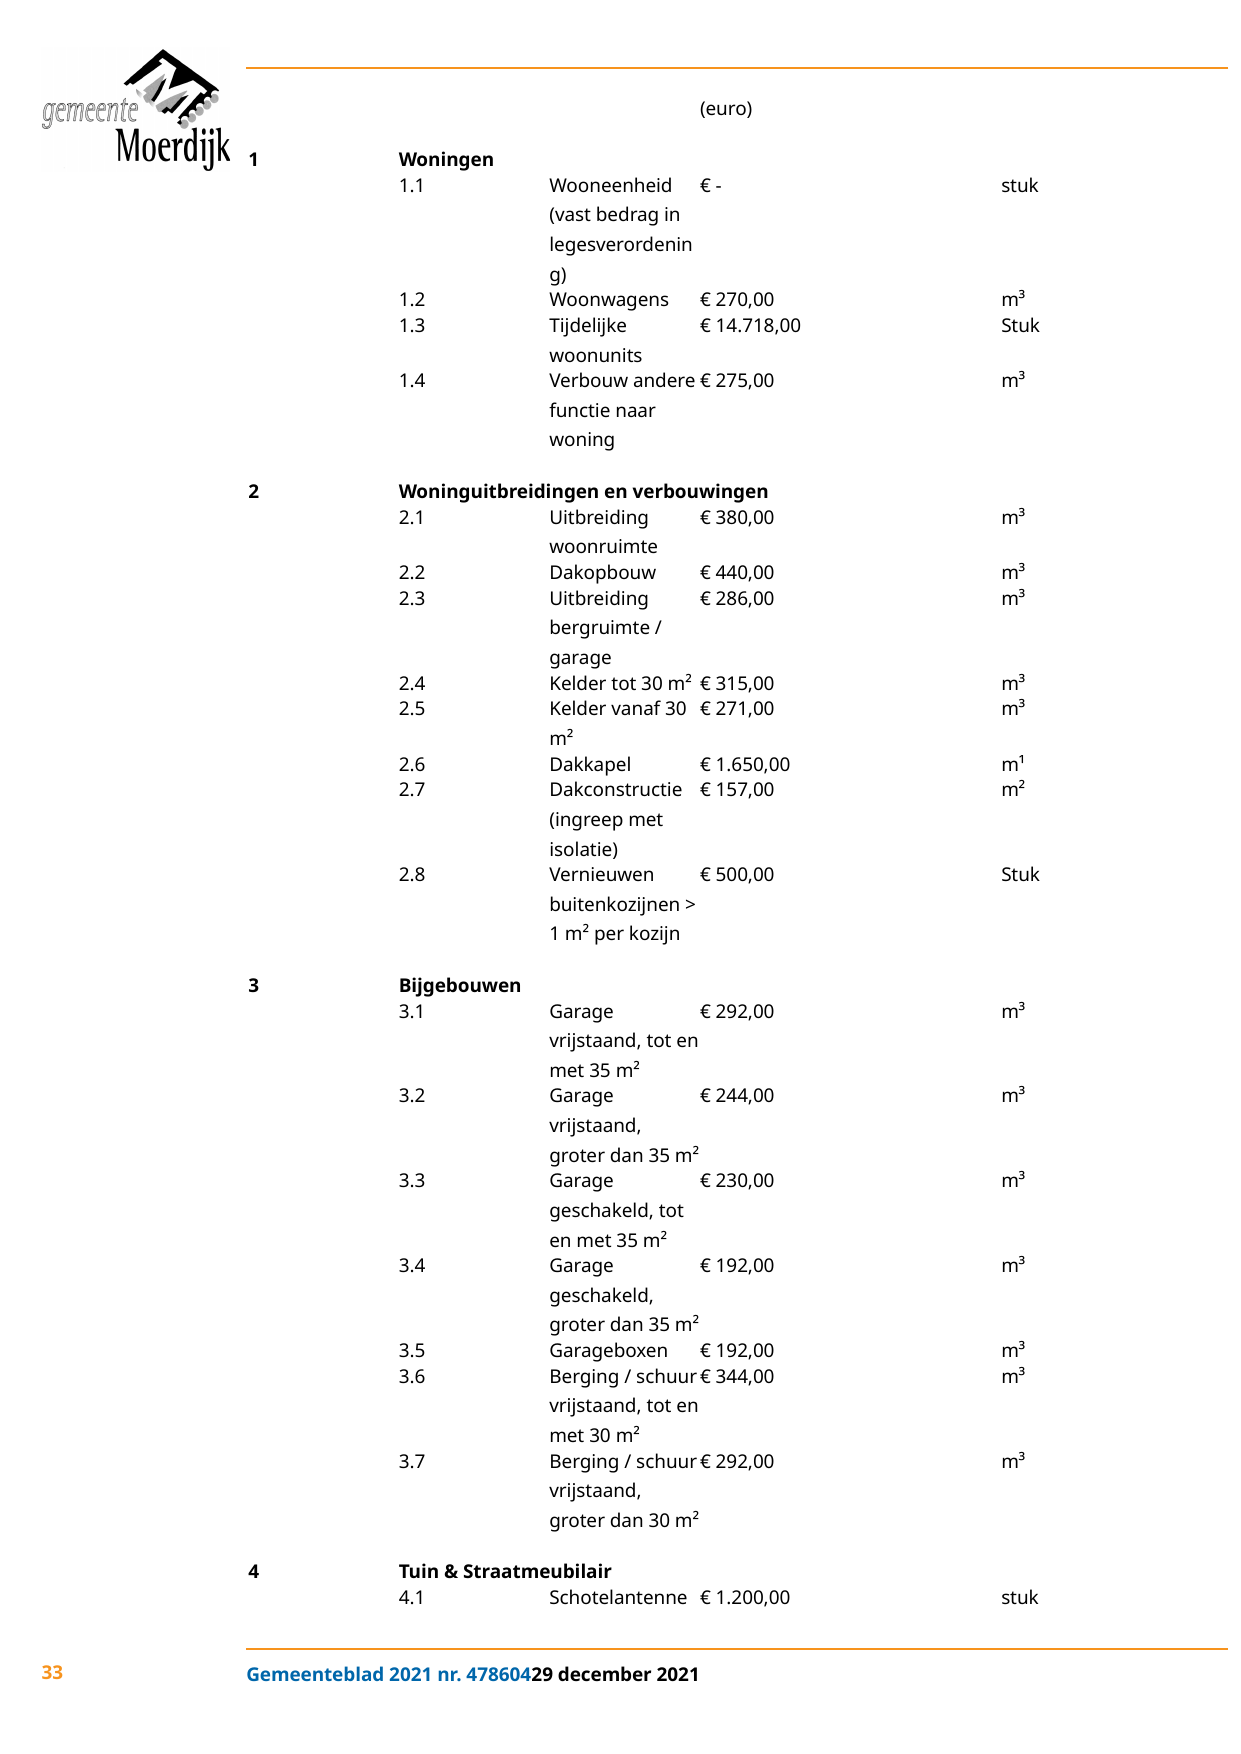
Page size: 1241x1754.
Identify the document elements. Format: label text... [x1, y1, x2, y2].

table_cell 2.5 [399, 696, 549, 751]
table_cell m³ [1001, 670, 1152, 696]
table_cell m³ [1001, 696, 1152, 751]
table_cell 3.7 [399, 1448, 549, 1533]
table_cell Uitbreiding woonruimte [549, 504, 700, 559]
table_cell [399, 121, 700, 146]
table_cell € 344,00 [700, 1363, 1001, 1448]
table_cell (euro) [700, 95, 850, 121]
table_cell m³ [1001, 1363, 1152, 1448]
table_cell Tijdelijke woonunits [549, 312, 700, 367]
table_cell [248, 95, 398, 121]
table_cell [248, 312, 398, 367]
table_cell Woningen [399, 146, 1152, 172]
table_cell Berging / schuur vrijstaand, tot en met 30 m² [549, 1363, 700, 1448]
table_cell 1.4 [399, 368, 549, 452]
table_cell Stuk [1001, 861, 1152, 946]
table_cell Garage geschakeld, groter dan 35 m² [549, 1253, 700, 1337]
table_cell € 244,00 [700, 1083, 1001, 1168]
picture [41, 47, 231, 172]
table_cell [248, 1168, 398, 1252]
table_cell € - [700, 172, 1001, 286]
table_cell [700, 121, 850, 146]
table_cell Garage vrijstaand, tot en met 35 m² [549, 998, 700, 1083]
table_cell Kelder tot 30 m² [549, 670, 700, 696]
table_cell m³ [1001, 1448, 1152, 1533]
table_cell [248, 670, 398, 696]
table_cell 4.1 [399, 1584, 549, 1610]
table_cell [248, 946, 1152, 972]
table_cell [248, 172, 398, 286]
table_cell € 14.718,00 [700, 312, 1001, 367]
table_cell Kelder vanaf 30 m² [549, 696, 700, 751]
table_cell 1 [248, 146, 398, 172]
table_cell [248, 1253, 398, 1337]
table_cell 3.2 [399, 1083, 549, 1168]
table_cell Woonwagens [549, 286, 700, 312]
table_cell 3.5 [399, 1338, 549, 1363]
table_cell [248, 1584, 398, 1610]
table_cell 2.3 [399, 585, 549, 670]
table_cell [248, 1083, 398, 1168]
table_cell Dakconstructie (ingreep met isolatie) [549, 777, 700, 861]
table_cell m³ [1001, 1168, 1152, 1252]
table_cell 2.1 [399, 504, 549, 559]
table_cell € 192,00 [700, 1253, 1001, 1337]
table_cell m³ [1001, 368, 1152, 452]
table_cell Dakkapel [549, 751, 700, 777]
table_cell stuk [1001, 172, 1152, 286]
table_cell 2.2 [399, 559, 549, 585]
table_cell 2.7 [399, 777, 549, 861]
table_cell € 440,00 [700, 559, 1001, 585]
table_cell m³ [1001, 1338, 1152, 1363]
table_cell [248, 777, 398, 861]
table_cell € 292,00 [700, 998, 1001, 1083]
table_cell m³ [1001, 585, 1152, 670]
table_cell 3.3 [399, 1168, 549, 1252]
table_cell Stuk [1001, 312, 1152, 367]
table_cell 2.6 [399, 751, 549, 777]
table_cell [248, 1533, 1152, 1559]
table_cell Verbouw andere functie naar woning [549, 368, 700, 452]
table_cell m³ [1001, 1253, 1152, 1337]
table_cell Berging / schuur vrijstaand, groter dan 30 m² [549, 1448, 700, 1533]
table_cell 1.2 [399, 286, 549, 312]
table_cell Vernieuwen buitenkozijnen > 1 m² per kozijn [549, 861, 700, 946]
table_cell stuk [1001, 1584, 1152, 1610]
table_cell € 157,00 [700, 777, 1001, 861]
table_cell [248, 585, 398, 670]
table_cell [248, 1363, 398, 1448]
table_cell € 270,00 [700, 286, 1001, 312]
table_cell [248, 1448, 398, 1533]
table_cell € 230,00 [700, 1168, 1001, 1252]
table_cell [248, 998, 398, 1083]
table_cell 4 [248, 1559, 398, 1584]
table_cell 2.8 [399, 861, 549, 946]
table_cell m³ [1001, 1083, 1152, 1168]
table_cell [399, 95, 700, 121]
table_cell [248, 121, 398, 146]
table_cell 2 [248, 478, 398, 504]
table_cell [248, 696, 398, 751]
table_cell € 192,00 [700, 1338, 1001, 1363]
table_cell € 275,00 [700, 368, 1001, 452]
table_cell 3.6 [399, 1363, 549, 1448]
table_cell 2.4 [399, 670, 549, 696]
table_cell Garage geschakeld, tot en met 35 m² [549, 1168, 700, 1252]
table_cell [248, 504, 398, 559]
table_cell € 271,00 [700, 696, 1001, 751]
table_cell [248, 453, 1152, 478]
table_cell € 1.650,00 [700, 751, 1001, 777]
table_cell 3 [248, 972, 398, 998]
table_cell m³ [1001, 286, 1152, 312]
table_cell € 380,00 [700, 504, 1001, 559]
table_cell Schotelantenne [549, 1584, 700, 1610]
table_cell m³ [1001, 504, 1152, 559]
table_cell 1.3 [399, 312, 549, 367]
table_cell [248, 559, 398, 585]
table_cell Woninguitbreidingen en verbouwingen [399, 478, 1152, 504]
table_cell Bijgebouwen [399, 972, 1152, 998]
table_cell m³ [1001, 998, 1152, 1083]
table_cell € 292,00 [700, 1448, 1001, 1533]
table_cell € 1.200,00 [700, 1584, 1001, 1610]
table_cell 3.1 [399, 998, 549, 1083]
table_cell 1.1 [399, 172, 549, 286]
table_cell [850, 121, 1152, 146]
table_cell Tuin & Straatmeubilair [399, 1559, 1152, 1584]
table_cell [248, 1338, 398, 1363]
table_cell m¹ [1001, 751, 1152, 777]
table_cell Dakopbouw [549, 559, 700, 585]
table_cell [248, 861, 398, 946]
table_cell m² [1001, 777, 1152, 861]
table_cell [248, 286, 398, 312]
table_cell [248, 368, 398, 452]
table_cell [248, 751, 398, 777]
table_cell 3.4 [399, 1253, 549, 1337]
table_cell € 286,00 [700, 585, 1001, 670]
table_cell Garage vrijstaand, groter dan 35 m² [549, 1083, 700, 1168]
table_cell Uitbreiding bergruimte / garage [549, 585, 700, 670]
table_cell Wooneenheid (vast bedrag in legesverordening) [549, 172, 700, 286]
table_cell [850, 95, 1152, 121]
table_cell € 315,00 [700, 670, 1001, 696]
table_cell € 500,00 [700, 861, 1001, 946]
table_cell m³ [1001, 559, 1152, 585]
table_cell Garageboxen [549, 1338, 700, 1363]
